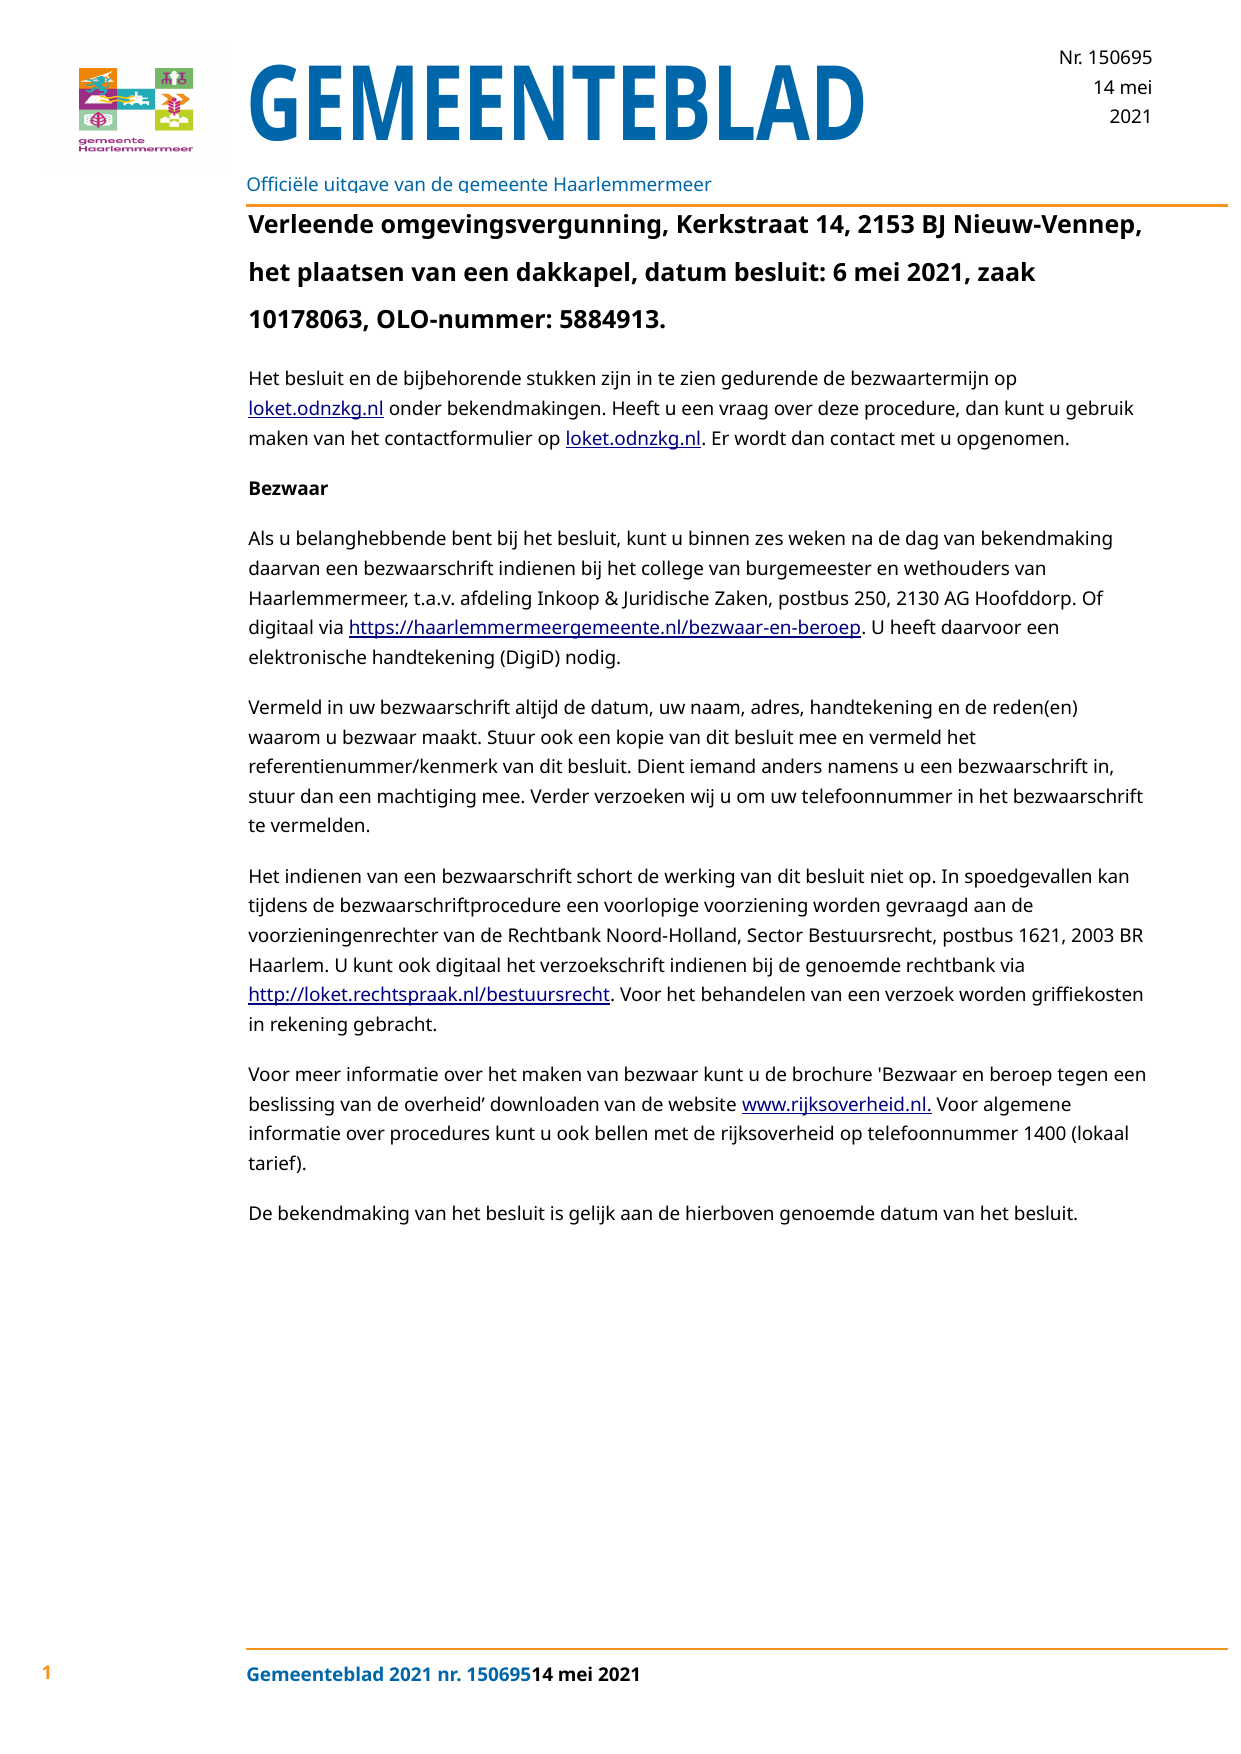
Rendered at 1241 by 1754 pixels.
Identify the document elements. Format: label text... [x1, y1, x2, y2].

picture [41, 47, 231, 172]
text Vermeld in uw bezwaarschrift altijd de datum, uw naam, adres, handtekening en de reden(en) waarom u bezwaar maakt. Stuur ook een kopie van dit besluit mee en vermeld het referentienummer/kenmerk van dit besluit. Dient iemand anders namens u een bezwaarschrift in, stuur dan een machtiging mee. Verder verzoeken wij u om uw telefoonnummer in het bezwaarschrift te vermelden. [248, 694, 1152, 838]
text Het besluit en de bijbehorende stukken zijn in te zien gedurende de bezwaartermijn op loket.odnzkg.nl onder bekendmakingen. Heeft u een vraag over deze procedure, dan kunt u gebruik maken van het contactformulier op loket.odnzkg.nl. Er wordt dan contact met u opgenomen. [248, 366, 1152, 450]
text Bezwaar [248, 475, 1152, 501]
text Het indienen van een bezwaarschrift schort de werking van dit besluit niet op. In spoedgevallen kan tijdens de bezwaarschriftprocedure een voorlopige voorziening worden gevraagd aan de voorzieningenrechter van de Rechtbank Noord-Holland, Sector Bestuursrecht, postbus 1621, 2003 BR Haarlem. U kunt ook digitaal het verzoekschrift indienen bij de genoemde rechtbank via http://loket.rechtspraak.nl/bestuursrecht. Voor het behandelen van een verzoek worden griffiekosten in rekening gebracht. [248, 863, 1152, 1037]
text Verleende omgevingsvergunning, Kerkstraat 14, 2153 BJ Nieuw-Vennep, het plaatsen van een dakkapel, datum besluit: 6 mei 2021, zaak 10178063, OLO-nummer: 5884913. [248, 207, 1152, 336]
text Voor meer informatie over het maken van bezwaar kunt u de brochure 'Bezwaar en beroep tegen een beslissing van de overheid’ downloaden van de website www.rijksoverheid.nl. Voor algemene informatie over procedures kunt u ook bellen met de rijksoverheid op telefoonnummer 1400 (lokaal tarief). [248, 1061, 1152, 1176]
text De bekendmaking van het besluit is gelijk aan de hierboven genoemde datum van het besluit. [248, 1201, 1152, 1226]
text Als u belanghebbende bent bij het besluit, kunt u binnen zes weken na de dag van bekendmaking daarvan een bezwaarschrift indienen bij het college van burgemeester en wethouders van Haarlemmermeer, t.a.v. afdeling Inkoop & Juridische Zaken, postbus 250, 2130 AG Hoofddorp. Of digitaal via https://haarlemmermeergemeente.nl/bezwaar-en-beroep. U heeft daarvoor een elektronische handtekening (DigiD) nodig. [248, 526, 1152, 669]
